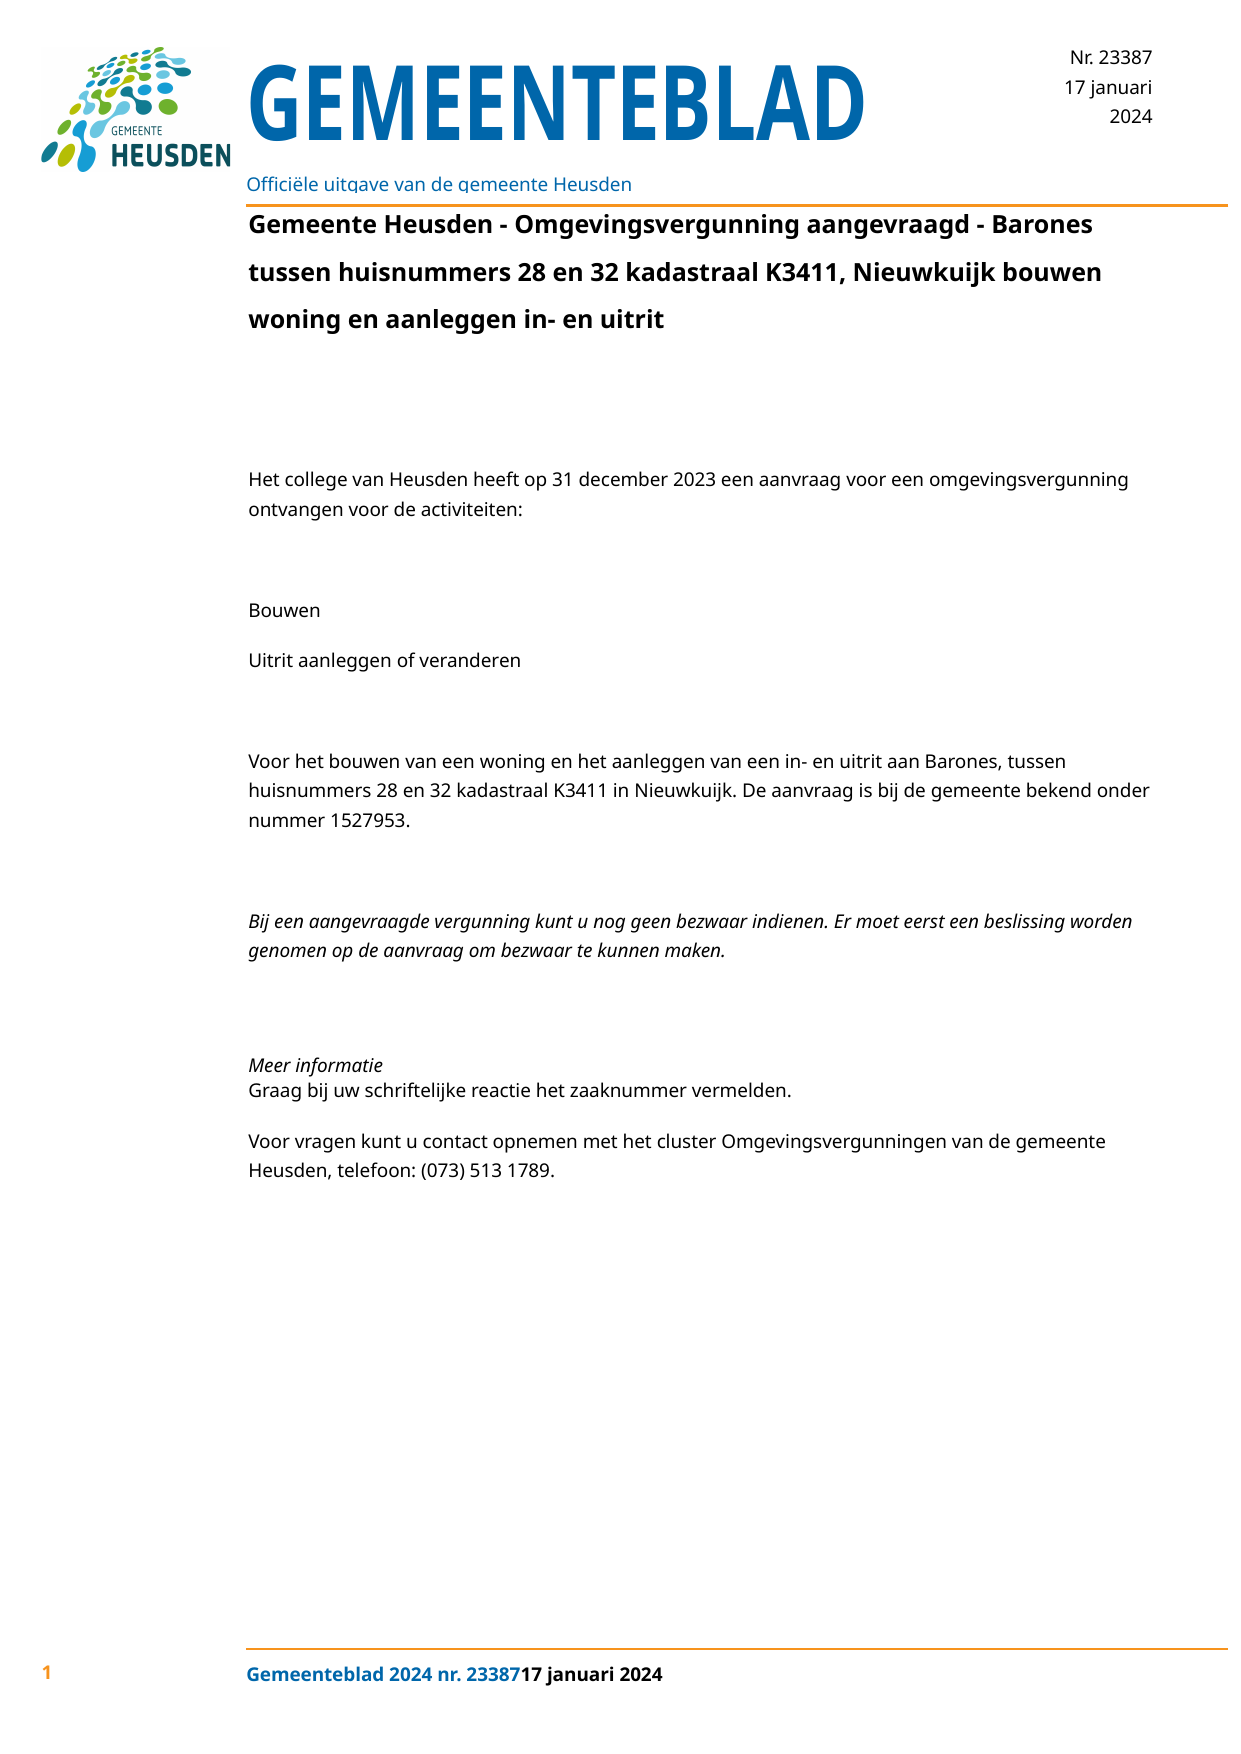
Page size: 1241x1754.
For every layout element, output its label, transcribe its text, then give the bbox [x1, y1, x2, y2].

text Voor het bouwen van een woning en het aanleggen van een in- en uitrit aan Barones, tussen huisnummers 28 en 32 kadastraal K3411 in Nieuwkuijk. De aanvraag is bij de gemeente bekend onder nummer 1527953. [248, 748, 1152, 833]
text Graag bij uw schriftelijke reactie het zaaknummer vermelden. [248, 1078, 1152, 1103]
text Voor vragen kunt u contact opnemen met het cluster Omgevingsvergunningen van de gemeente Heusden, telefoon: (073) 513 1789. [248, 1128, 1152, 1183]
text Uitrit aanleggen of veranderen [248, 647, 1152, 673]
text Het college van Heusden heeft op 31 december 2023 een aanvraag voor een omgevingsvergunning ontvangen voor de activiteiten: [248, 466, 1152, 522]
text Gemeente Heusden - Omgevingsvergunning aangevraagd - Barones tussen huisnummers 28 en 32 kadastraal K3411, Nieuwkuijk bouwen woning en aanleggen in- en uitrit [248, 207, 1152, 336]
text Bij een aangevraagde vergunning kunt u nog geen bezwaar indienen. Er moet eerst een beslissing worden genomen op de aanvraag om bezwaar te kunnen maken. [248, 908, 1152, 963]
picture [41, 47, 231, 172]
text Bouwen [248, 597, 1152, 622]
text Meer informatie [248, 1052, 1152, 1078]
